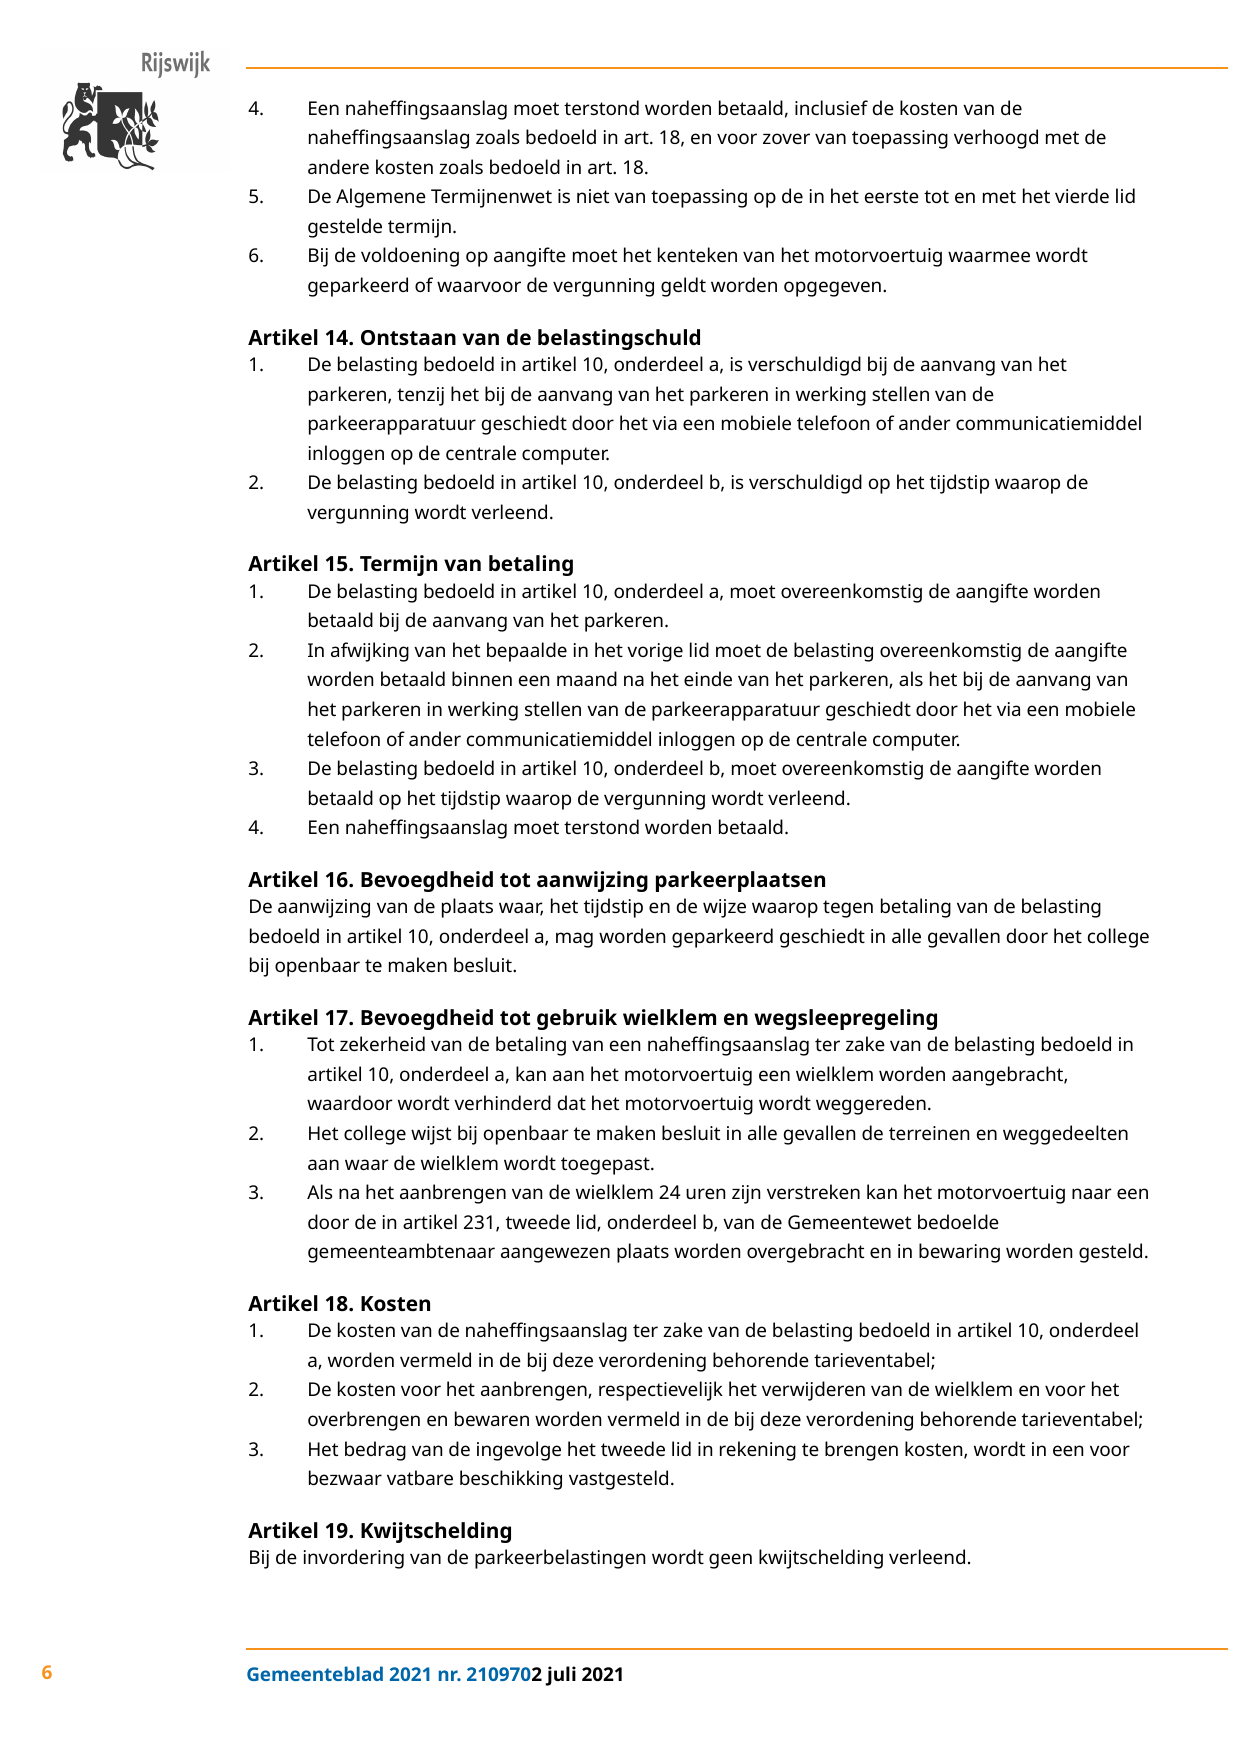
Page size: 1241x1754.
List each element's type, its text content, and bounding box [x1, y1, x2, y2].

list Als na het aanbrengen van de wielklem 24 uren zijn verstreken kan het motorvoertuig naar een door de in artikel 231, tweede lid, onderdeel b, van de Gemeentewet bedoelde gemeenteambtenaar aangewezen plaats worden overgebracht en in bewaring worden gesteld. [248, 1179, 1152, 1264]
list Het bedrag van de ingevolge het tweede lid in rekening te brengen kosten, wordt in een voor bezwaar vatbare beschikking vastgesteld. [248, 1436, 1152, 1491]
list Het college wijst bij openbaar te maken besluit in alle gevallen de terreinen en weggedeelten aan waar de wielklem wordt toegepast. [248, 1120, 1152, 1176]
text De aanwijzing van de plaats waar, het tijdstip en de wijze waarop tegen betaling van de belasting bedoeld in artikel 10, onderdeel a, mag worden geparkeerd geschiedt in alle gevallen door het college bij openbaar te maken besluit. [248, 893, 1152, 978]
list De belasting bedoeld in artikel 10, onderdeel a, is verschuldigd bij de aanvang van het parkeren, tenzij het bij de aanvang van het parkeren in werking stellen van de parkeerapparatuur geschiedt door het via een mobiele telefoon of ander communicatiemiddel inloggen op de centrale computer. [248, 351, 1152, 466]
list De belasting bedoeld in artikel 10, onderdeel b, is verschuldigd op het tijdstip waarop de vergunning wordt verleend. [248, 469, 1152, 525]
picture [41, 47, 231, 172]
text Artikel 16. Bevoegdheid tot aanwijzing parkeerplaatsen [248, 865, 1152, 893]
text Bij de invordering van de parkeerbelastingen wordt geen kwijtschelding verleend. [248, 1544, 1152, 1570]
list In afwijking van het bepaalde in het vorige lid moet de belasting overeenkomstig de aangifte worden betaald binnen een maand na het einde van het parkeren, als het bij de aanvang van het parkeren in werking stellen van de parkeerapparatuur geschiedt door het via een mobiele telefoon of ander communicatiemiddel inloggen op de centrale computer. [248, 637, 1152, 752]
list De belasting bedoeld in artikel 10, onderdeel a, moet overeenkomstig de aangifte worden betaald bij de aanvang van het parkeren. [248, 578, 1152, 633]
text Artikel 14. Ontstaan van de belastingschuld [248, 323, 1152, 351]
list De kosten van de naheffingsaanslag ter zake van de belasting bedoeld in artikel 10, onderdeel a, worden vermeld in de bij deze verordening behorende tarieventabel; [248, 1317, 1152, 1373]
text Artikel 18. Kosten [248, 1289, 1152, 1317]
list De kosten voor het aanbrengen, respectievelijk het verwijderen van de wielklem en voor het overbrengen en bewaren worden vermeld in de bij deze verordening behorende tarieventabel; [248, 1377, 1152, 1432]
text Artikel 19. Kwijtschelding [248, 1516, 1152, 1544]
list Tot zekerheid van de betaling van een naheffingsaanslag ter zake van de belasting bedoeld in artikel 10, onderdeel a, kan aan het motorvoertuig een wielklem worden aangebracht, waardoor wordt verhinderd dat het motorvoertuig wordt weggereden. [248, 1031, 1152, 1116]
list Een naheffingsaanslag moet terstond worden betaald. [248, 814, 1152, 840]
list De Algemene Termijnenwet is niet van toepassing op de in het eerste tot en met het vierde lid gestelde termijn. [248, 183, 1152, 239]
list De belasting bedoeld in artikel 10, onderdeel b, moet overeenkomstig de aangifte worden betaald op het tijdstip waarop de vergunning wordt verleend. [248, 755, 1152, 811]
text Artikel 17. Bevoegdheid tot gebruik wielklem en wegsleepregeling [248, 1003, 1152, 1031]
list Bij de voldoening op aangifte moet het kenteken van het motorvoertuig waarmee wordt geparkeerd of waarvoor de vergunning geldt worden opgegeven. [248, 243, 1152, 298]
list Een naheffingsaanslag moet terstond worden betaald, inclusief de kosten van de naheffingsaanslag zoals bedoeld in art. 18, en voor zover van toepassing verhoogd met de andere kosten zoals bedoeld in art. 18. [248, 95, 1152, 180]
text Artikel 15. Termijn van betaling [248, 549, 1152, 578]
